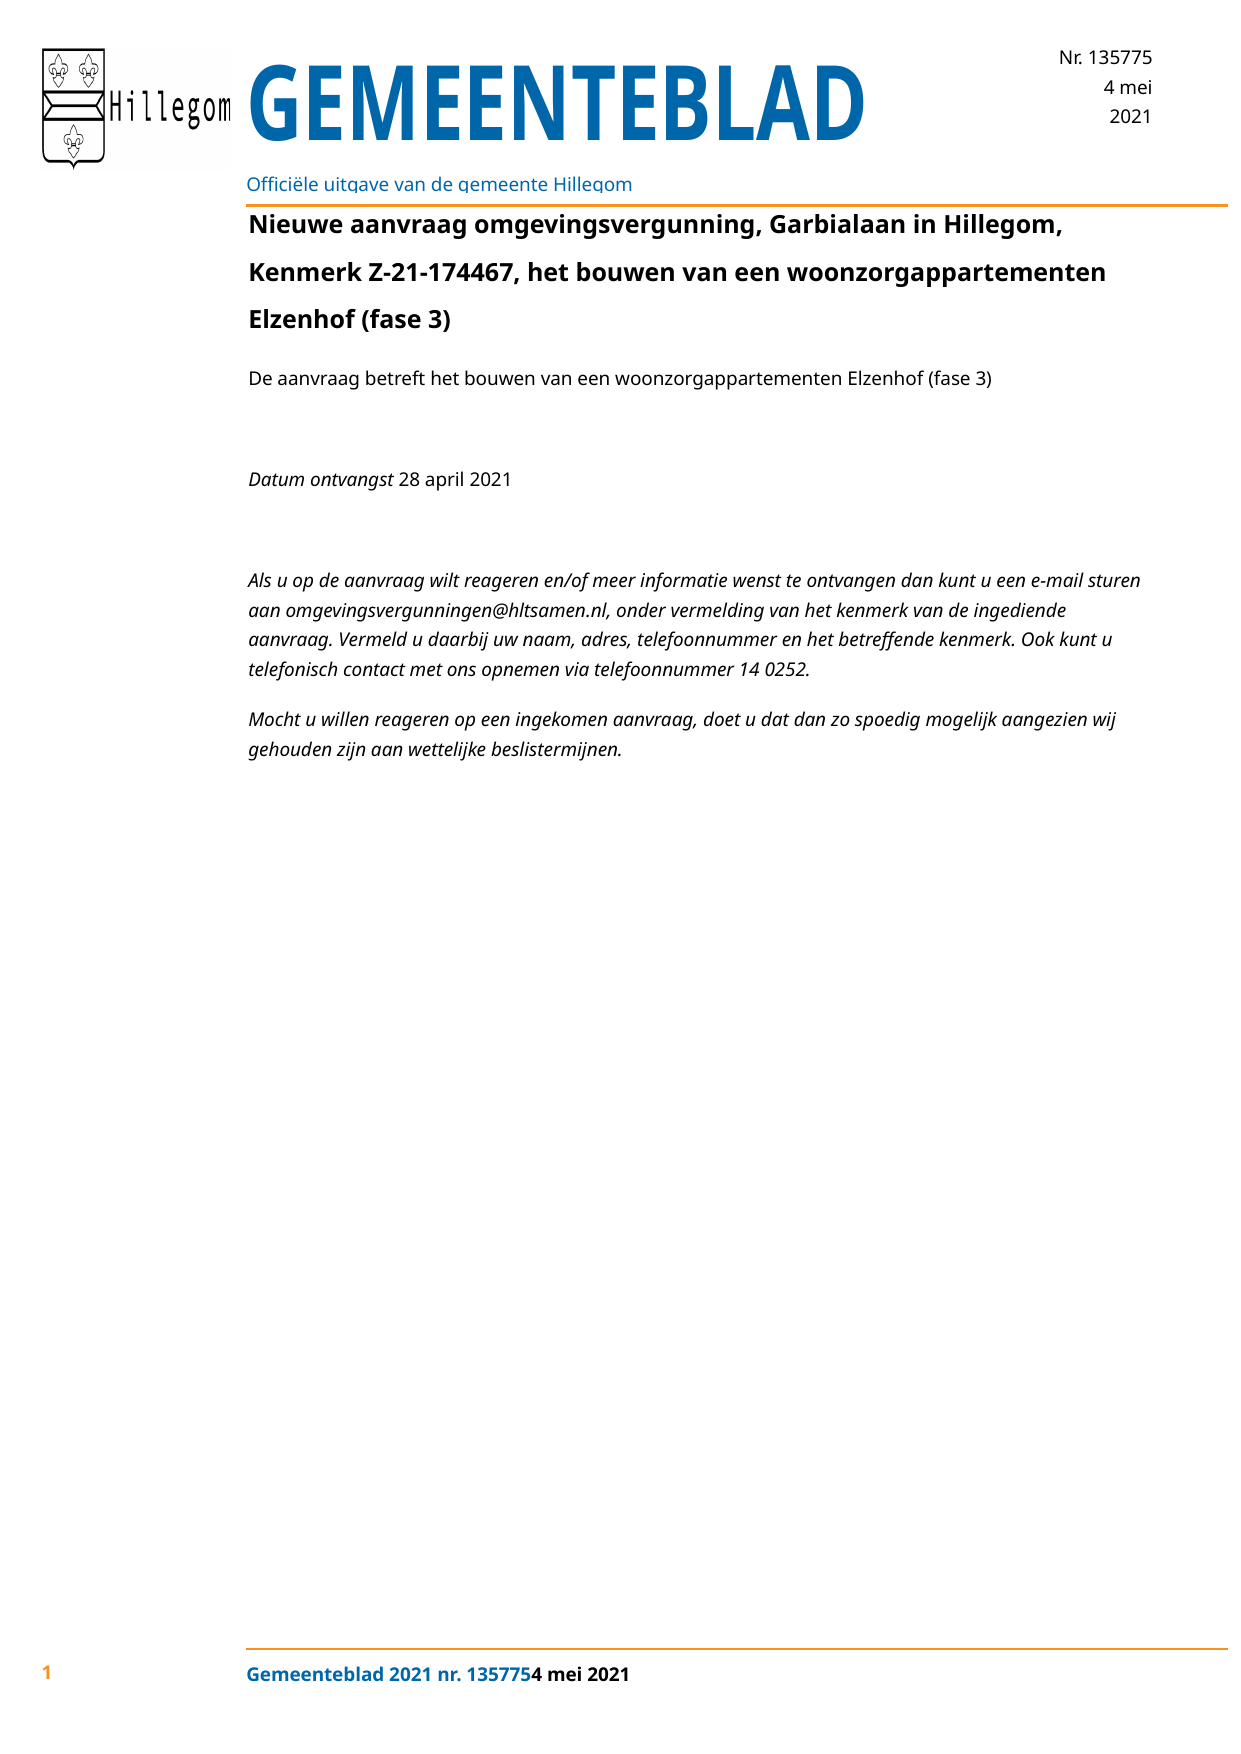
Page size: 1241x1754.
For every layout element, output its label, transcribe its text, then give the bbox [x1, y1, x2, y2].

text Nieuwe aanvraag omgevingsvergunning, Garbialaan in Hillegom, Kenmerk Z-21-174467, het bouwen van een woonzorgappartementen Elzenhof (fase 3) [248, 207, 1152, 336]
text Als u op de aanvraag wilt reageren en/of meer informatie wenst te ontvangen dan kunt u een e-mail sturen aan omgevingsvergunningen@hltsamen.nl, onder vermelding van het kenmerk van de ingediende aanvraag. Vermeld u daarbij uw naam, adres, telefoonnummer en het betreffende kenmerk. Ook kunt u telefonisch contact met ons opnemen via telefoonnummer 14 0252. [248, 567, 1152, 682]
picture [41, 47, 231, 172]
text De aanvraag betreft het bouwen van een woonzorgappartementen Elzenhof (fase 3) [248, 366, 1152, 391]
text Datum ontvangst 28 april 2021 [248, 466, 1152, 492]
text Mocht u willen reageren op een ingekomen aanvraag, doet u dat dan zo spoedig mogelijk aangezien wij gehouden zijn aan wettelijke beslistermijnen. [248, 706, 1152, 762]
